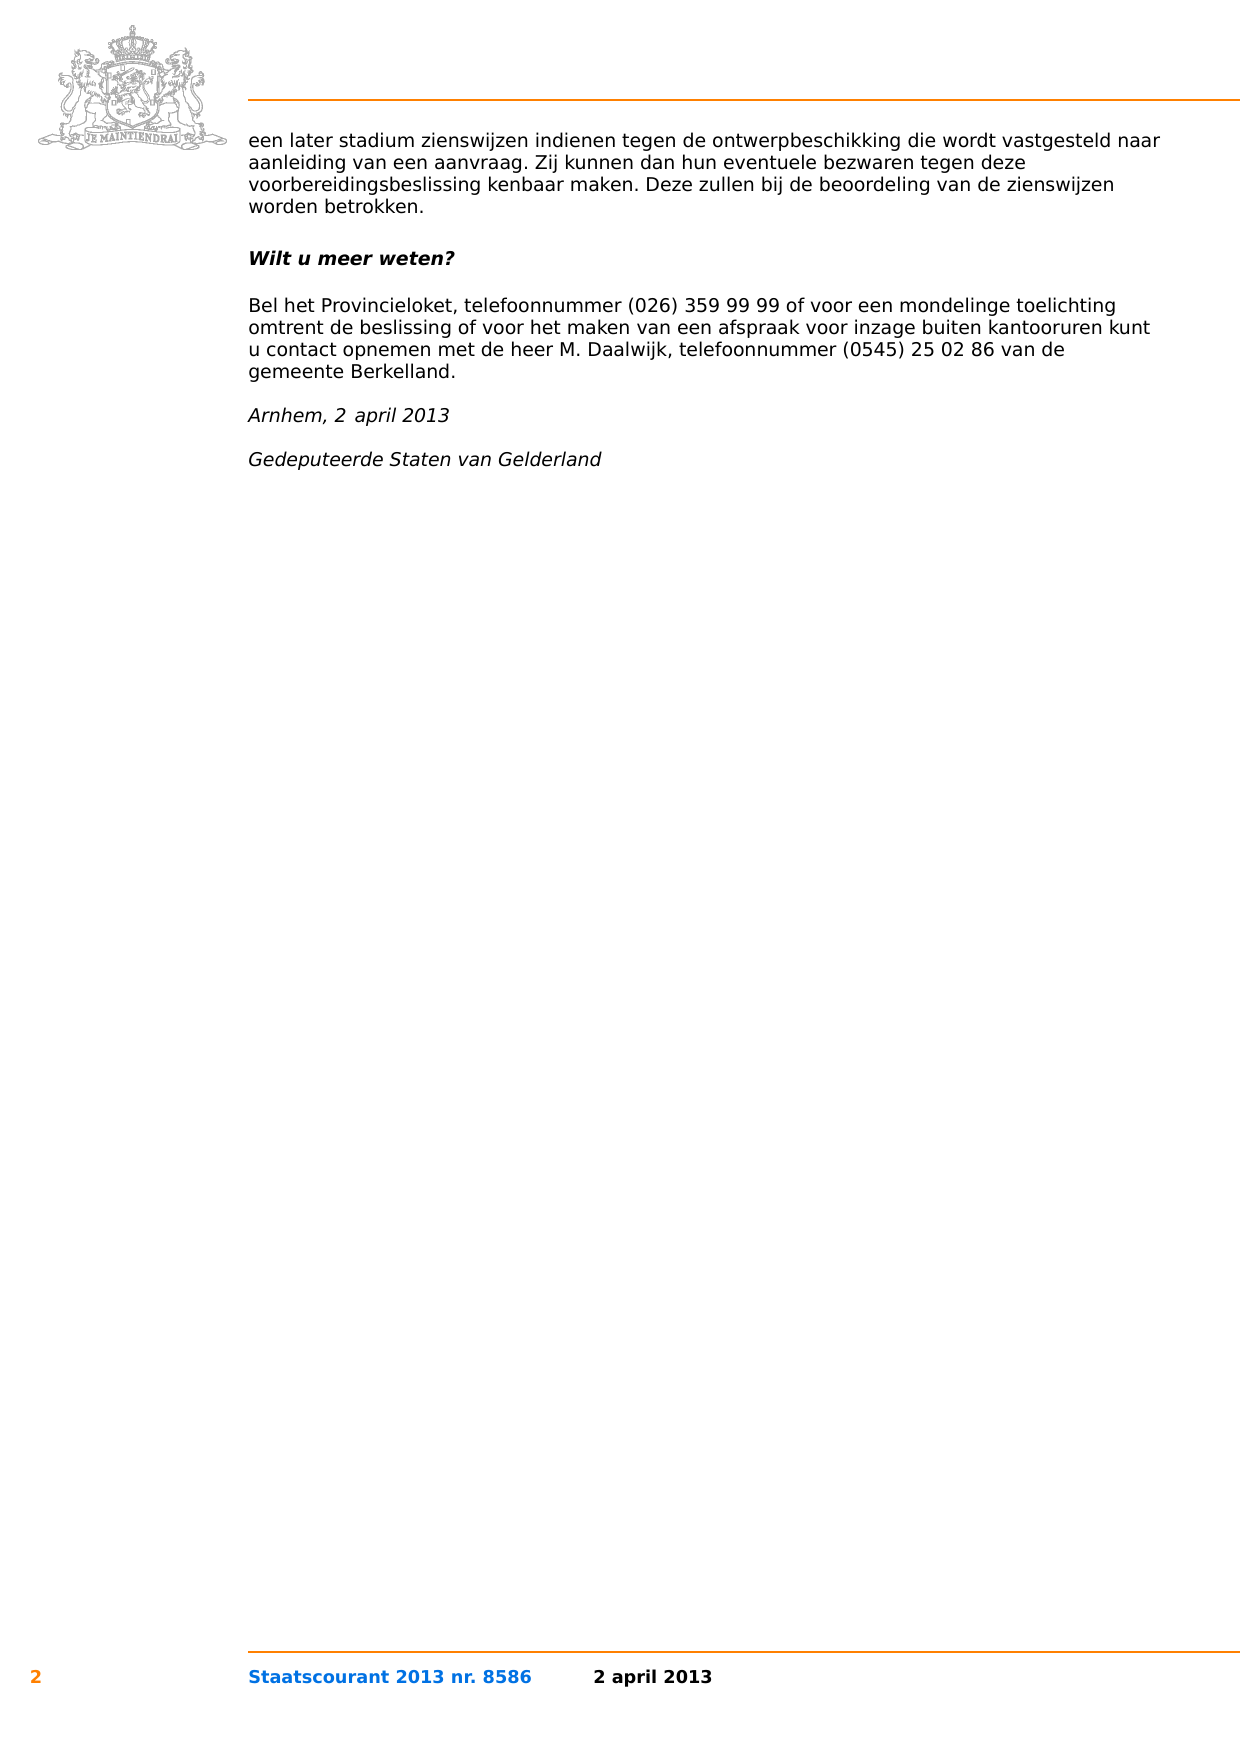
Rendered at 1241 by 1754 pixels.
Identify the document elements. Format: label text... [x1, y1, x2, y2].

text Gedeputeerde Staten van Gelderland [248, 448, 1163, 470]
text een later stadium zienswijzen indienen tegen de ontwerpbeschikking die wordt vastgesteld naar aanleiding van een aanvraag. Zij kunnen dan hun eventuele bezwaren tegen deze voorbereidingsbeslissing kenbaar maken. Deze zullen bij de beoordeling van de zienswijzen worden betrokken. [248, 130, 1163, 218]
subtitle Wilt u meer weten? [248, 248, 1163, 270]
text Arnhem, 2 april 2013 [248, 404, 1163, 427]
text Bel het Provincieloket, telefoonnummer (026) 359 99 99 of voor een mondelinge toelichting omtrent de beslissing of voor het maken van een afspraak voor inzage buiten kantooruren kunt u contact opnemen met de heer M. Daalwijk, telefoonnummer (0545) 25 02 86 van de gemeente Berkelland. [248, 295, 1163, 383]
picture [38, 25, 227, 150]
